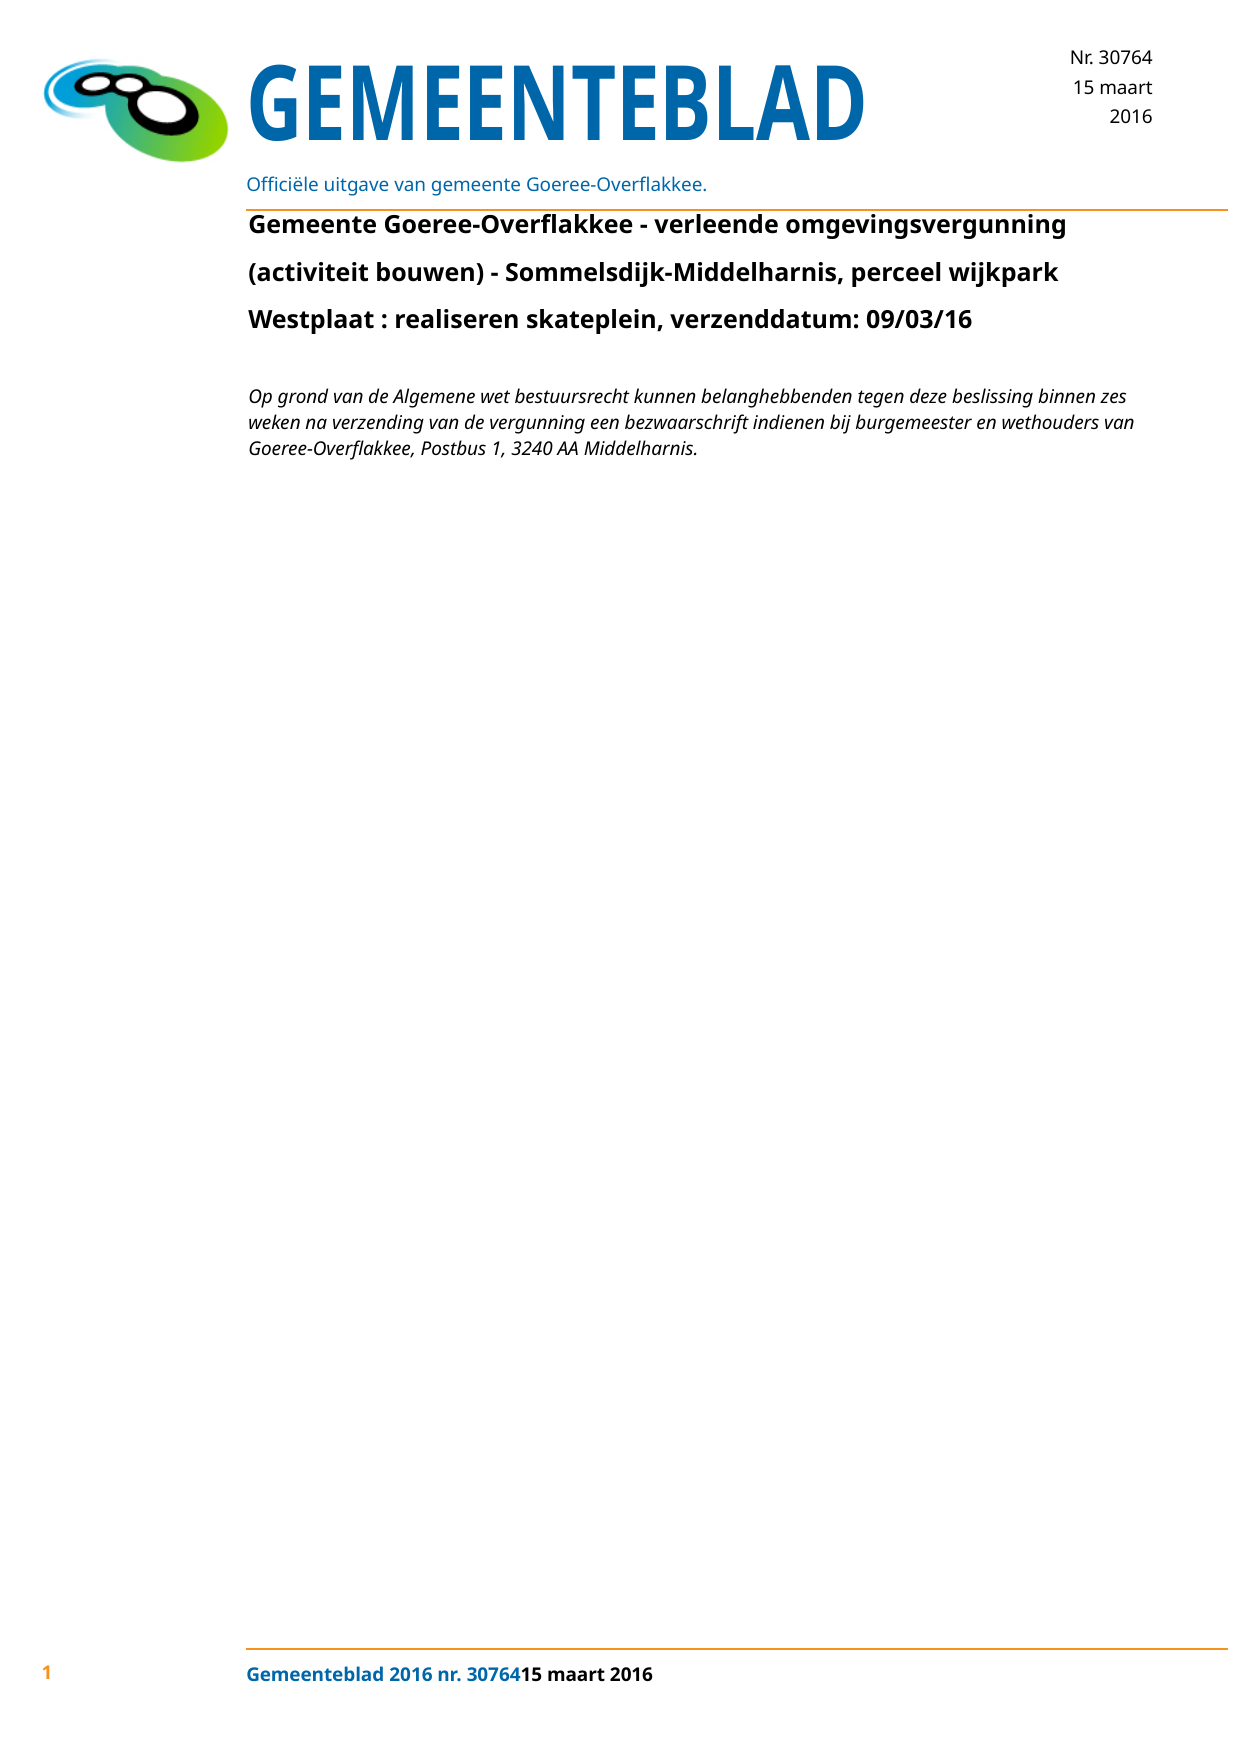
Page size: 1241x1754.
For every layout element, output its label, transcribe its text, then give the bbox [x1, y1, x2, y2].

text Gemeente Goeree-Overflakkee - verleende omgevingsvergunning (activiteit bouwen) - Sommelsdijk-Middelharnis, perceel wijkpark Westplaat : realiseren skateplein, verzenddatum: 09/03/16 [248, 211, 1152, 336]
picture [41, 47, 231, 172]
text Op grond van de Algemene wet bestuursrecht kunnen belanghebbenden tegen deze beslissing binnen zes weken na verzending van de vergunning een bezwaarschrift indienen bij burgemeester en wethouders van Goeree-Overflakkee, Postbus 1, 3240 AA Middelharnis. [248, 384, 1152, 461]
